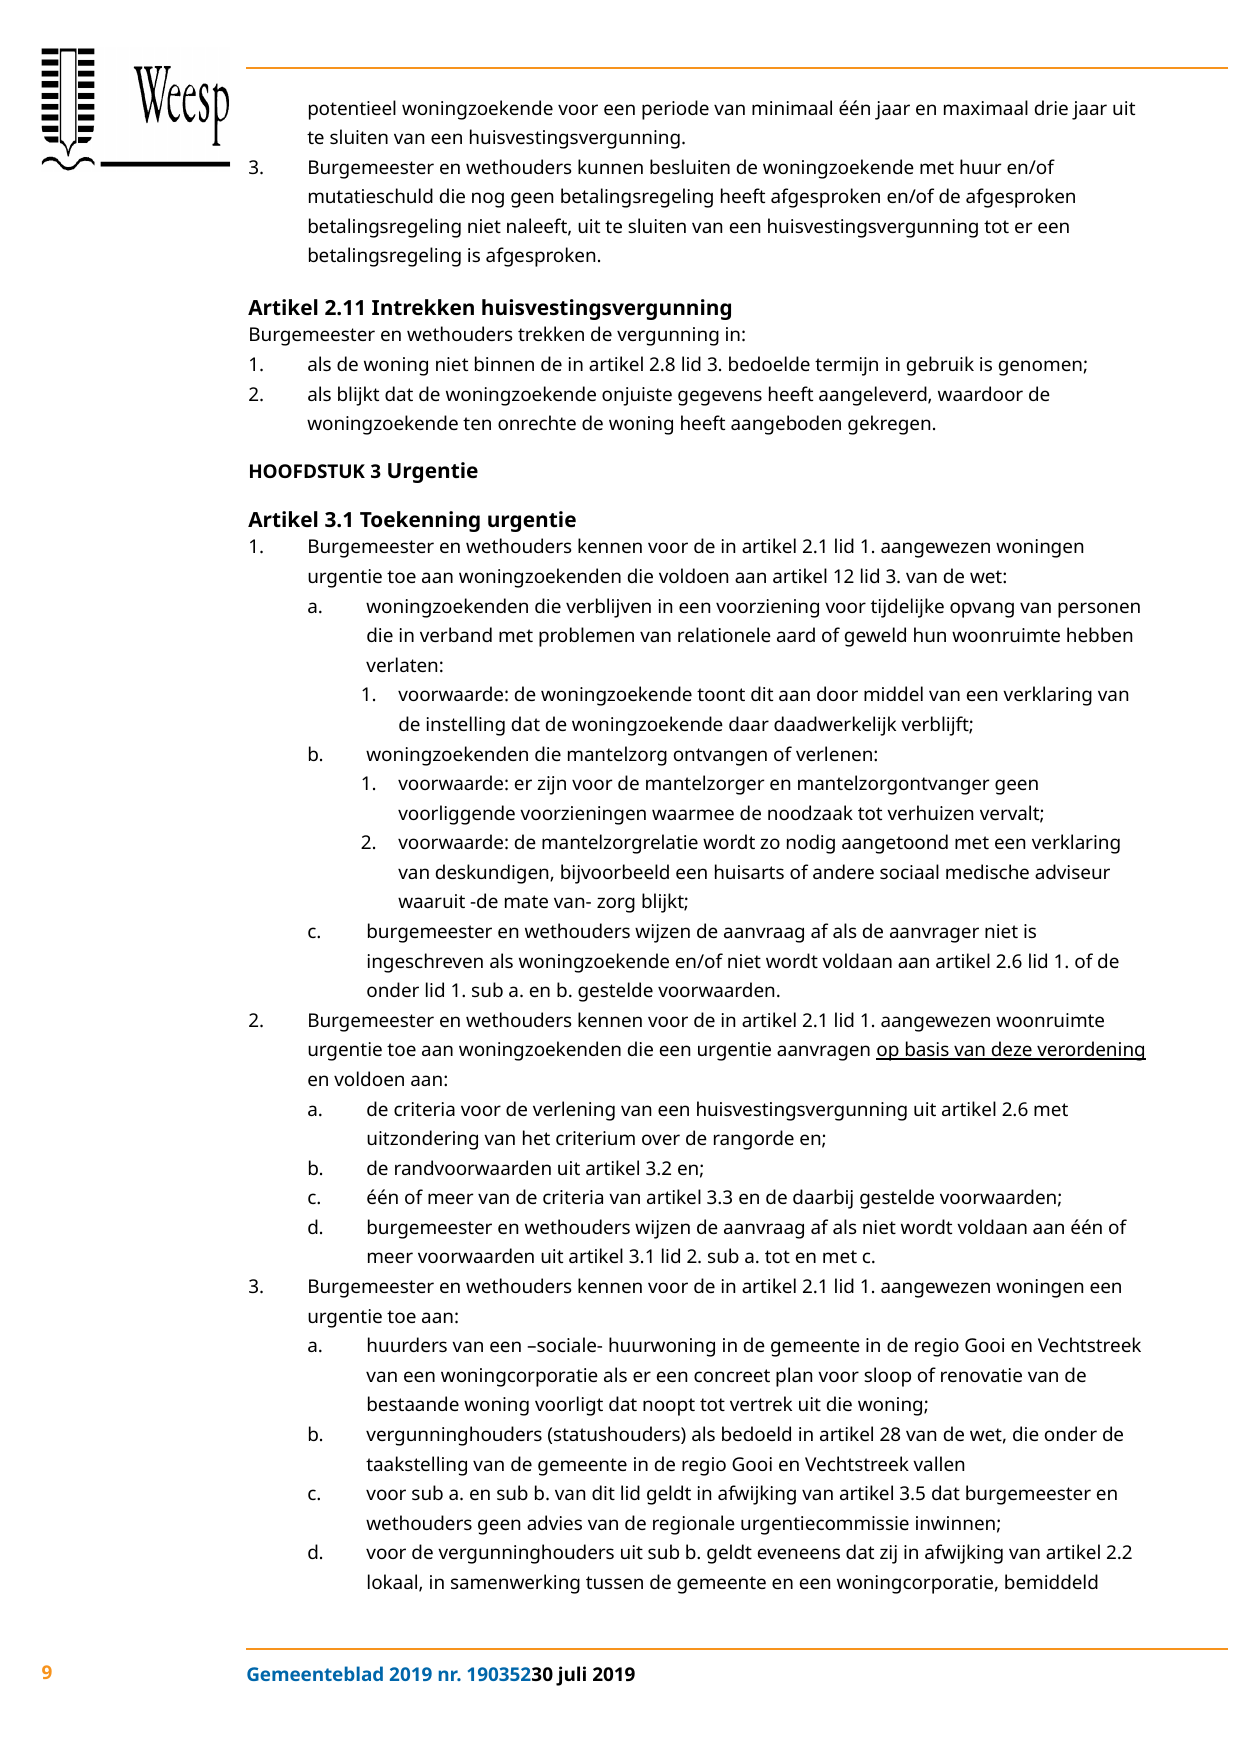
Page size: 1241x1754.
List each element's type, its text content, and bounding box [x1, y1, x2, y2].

list Burgemeester en wethouders kennen voor de in artikel 2.1 lid 1. aangewezen woningen een urgentie toe aan: [248, 1273, 1152, 1328]
list voorwaarde: de woningzoekende toont dit aan door middel van een verklaring van de instelling dat de woningzoekende daar daadwerkelijk verblijft; [361, 682, 1152, 737]
list potentieel woningzoekende voor een periode van minimaal één jaar en maximaal drie jaar uit te sluiten van een huisvestingsvergunning. [248, 95, 1152, 150]
list één of meer van de criteria van artikel 3.3 en de daarbij gestelde voorwaarden; [307, 1184, 1152, 1210]
picture [41, 47, 231, 172]
list als de woning niet binnen de in artikel 2.8 lid 3. bedoelde termijn in gebruik is genomen; [248, 351, 1152, 377]
list vergunninghouders (statushouders) als bedoeld in artikel 28 van de wet, die onder de taakstelling van de gemeente in de regio Gooi en Vechtstreek vallen [307, 1421, 1152, 1476]
list burgemeester en wethouders wijzen de aanvraag af als niet wordt voldaan aan één of meer voorwaarden uit artikel 3.1 lid 2. sub a. tot en met c. [307, 1214, 1152, 1269]
list Burgemeester en wethouders kennen voor de in artikel 2.1 lid 1. aangewezen woningen urgentie toe aan woningzoekenden die voldoen aan artikel 12 lid 3. van de wet: [248, 534, 1152, 589]
list als blijkt dat de woningzoekende onjuiste gegevens heeft aangeleverd, waardoor de woningzoekende ten onrechte de woning heeft aangeboden gekregen. [248, 381, 1152, 436]
list de criteria voor de verlening van een huisvestingsvergunning uit artikel 2.6 met uitzondering van het criterium over de rangorde en; [307, 1096, 1152, 1151]
list Burgemeester en wethouders kennen voor de in artikel 2.1 lid 1. aangewezen woonruimte urgentie toe aan woningzoekenden die een urgentie aanvragen op basis van deze verordening en voldoen aan: [248, 1007, 1152, 1092]
list de randvoorwaarden uit artikel 3.2 en; [307, 1155, 1152, 1181]
list woningzoekenden die verblijven in een voorziening voor tijdelijke opvang van personen die in verband met problemen van relationele aard of geweld hun woonruimte hebben verlaten: [307, 593, 1152, 678]
text Burgemeester en wethouders trekken de vergunning in: [248, 322, 1152, 347]
list burgemeester en wethouders wijzen de aanvraag af als de aanvrager niet is ingeschreven als woningzoekende en/of niet wordt voldaan aan artikel 2.6 lid 1. of de onder lid 1. sub a. en b. gestelde voorwaarden. [307, 918, 1152, 1003]
text Artikel 2.11 Intrekken huisvestingsvergunning [248, 293, 1152, 322]
list voorwaarde: er zijn voor de mantelzorger en mantelzorgontvanger geen voorliggende voorzieningen waarmee de noodzaak tot verhuizen vervalt; [361, 770, 1152, 826]
text HOOFDSTUK 3 Urgentie [248, 456, 1152, 484]
list woningzoekenden die mantelzorg ontvangen of verlenen: [307, 741, 1152, 766]
list voor sub a. en sub b. van dit lid geldt in afwijking van artikel 3.5 dat burgemeester en wethouders geen advies van de regionale urgentiecommissie inwinnen; [307, 1480, 1152, 1536]
list voor de vergunninghouders uit sub b. geldt eveneens dat zij in afwijking van artikel 2.2 lokaal, in samenwerking tussen de gemeente en een woningcorporatie, bemiddeld [307, 1539, 1152, 1595]
text Artikel 3.1 Toekenning urgentie [248, 505, 1152, 534]
list huurders van een –sociale- huurwoning in de gemeente in de regio Gooi en Vechtstreek van een woningcorporatie als er een concreet plan voor sloop of renovatie van de bestaande woning voorligt dat noopt tot vertrek uit die woning; [307, 1332, 1152, 1417]
list Burgemeester en wethouders kunnen besluiten de woningzoekende met huur en/of mutatieschuld die nog geen betalingsregeling heeft afgesproken en/of de afgesproken betalingsregeling niet naleeft, uit te sluiten van een huisvestingsvergunning tot er een betalingsregeling is afgesproken. [248, 154, 1152, 268]
list voorwaarde: de mantelzorgrelatie wordt zo nodig aangetoond met een verklaring van deskundigen, bijvoorbeeld een huisarts of andere sociaal medische adviseur waaruit -de mate van- zorg blijkt; [361, 829, 1152, 914]
